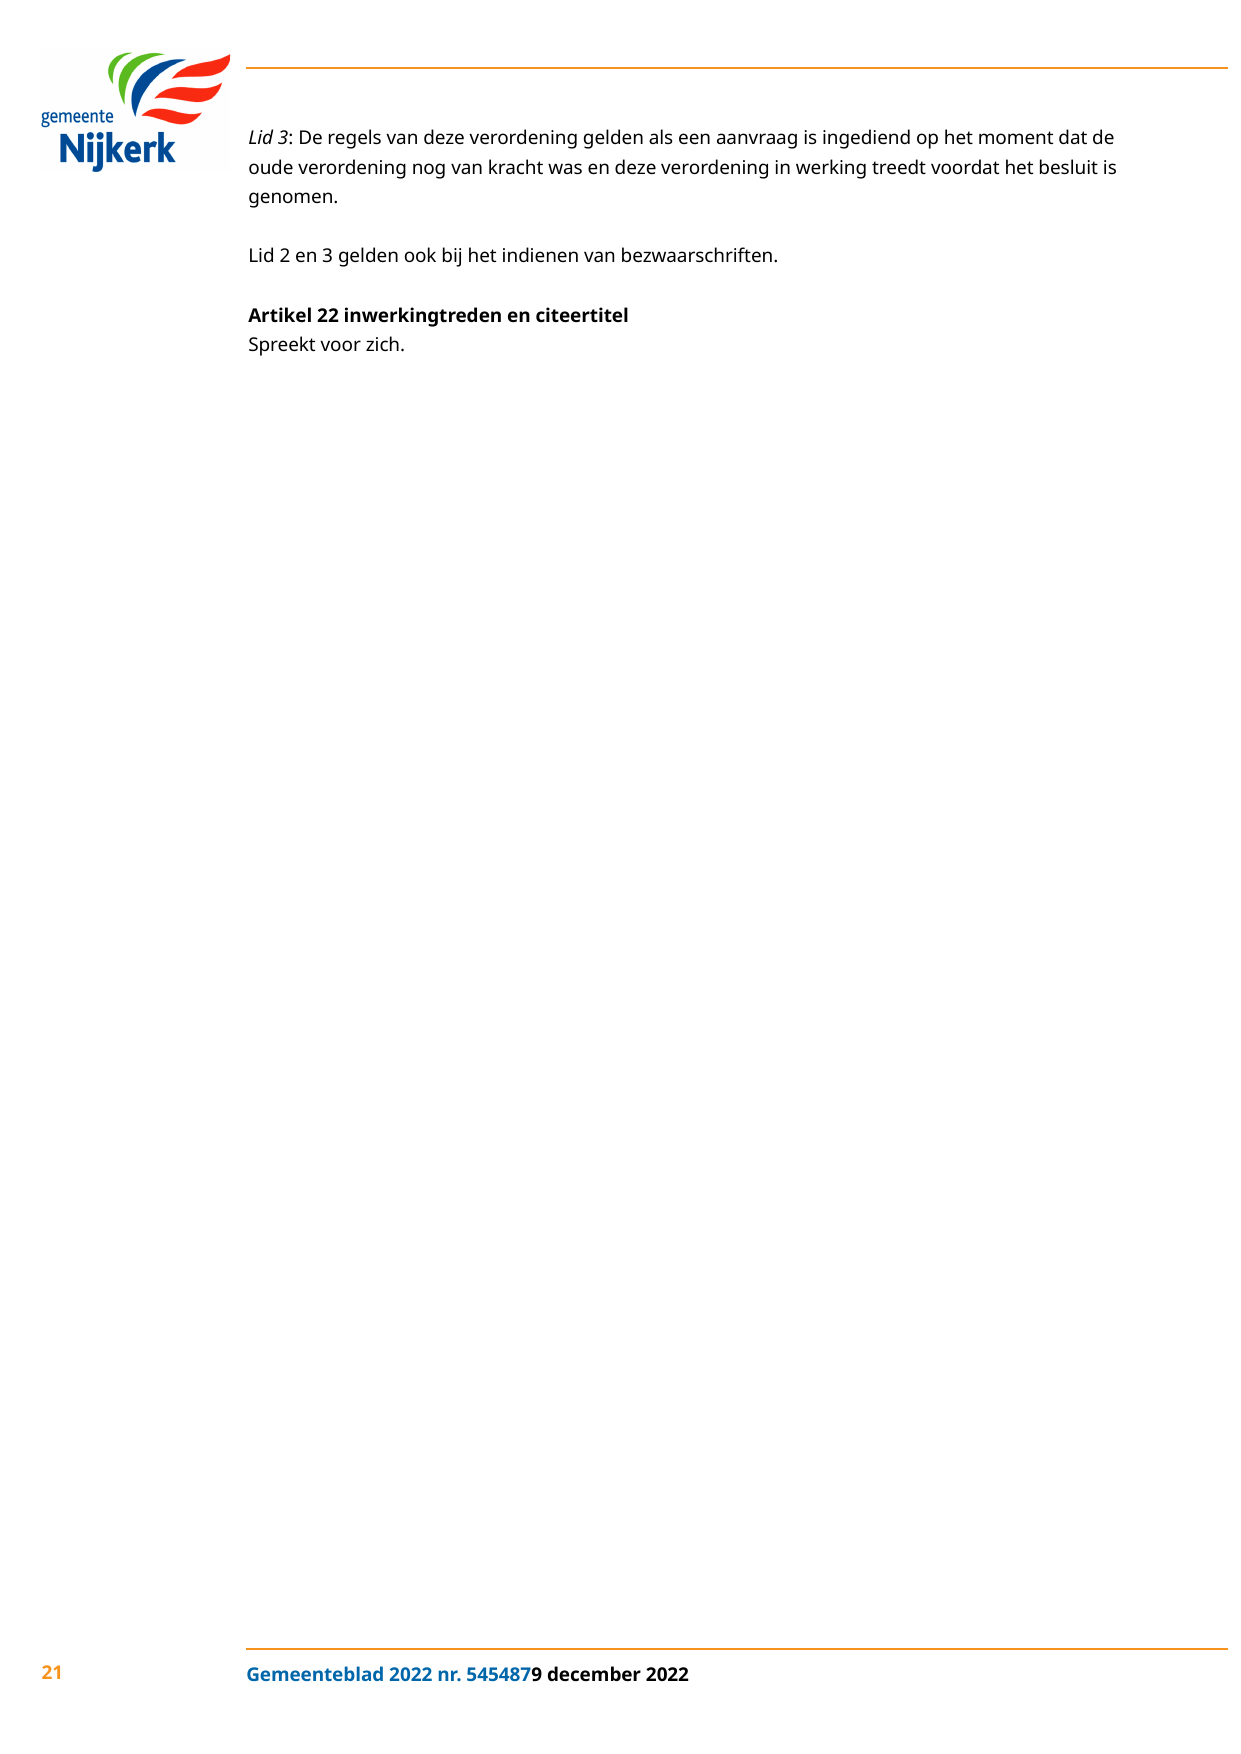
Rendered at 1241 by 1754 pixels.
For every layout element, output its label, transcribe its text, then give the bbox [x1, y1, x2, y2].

text Spreekt voor zich. [248, 331, 1152, 357]
text Lid 3: De regels van deze verordening gelden als een aanvraag is ingediend op het moment dat de oude verordening nog van kracht was en deze verordening in werking treedt voordat het besluit is genomen. [248, 124, 1152, 209]
text Lid 2 en 3 gelden ook bij het indienen van bezwaarschriften. [248, 243, 1152, 268]
text Artikel 22 inwerkingtreden en citeertitel [248, 302, 1152, 328]
picture [41, 47, 231, 172]
